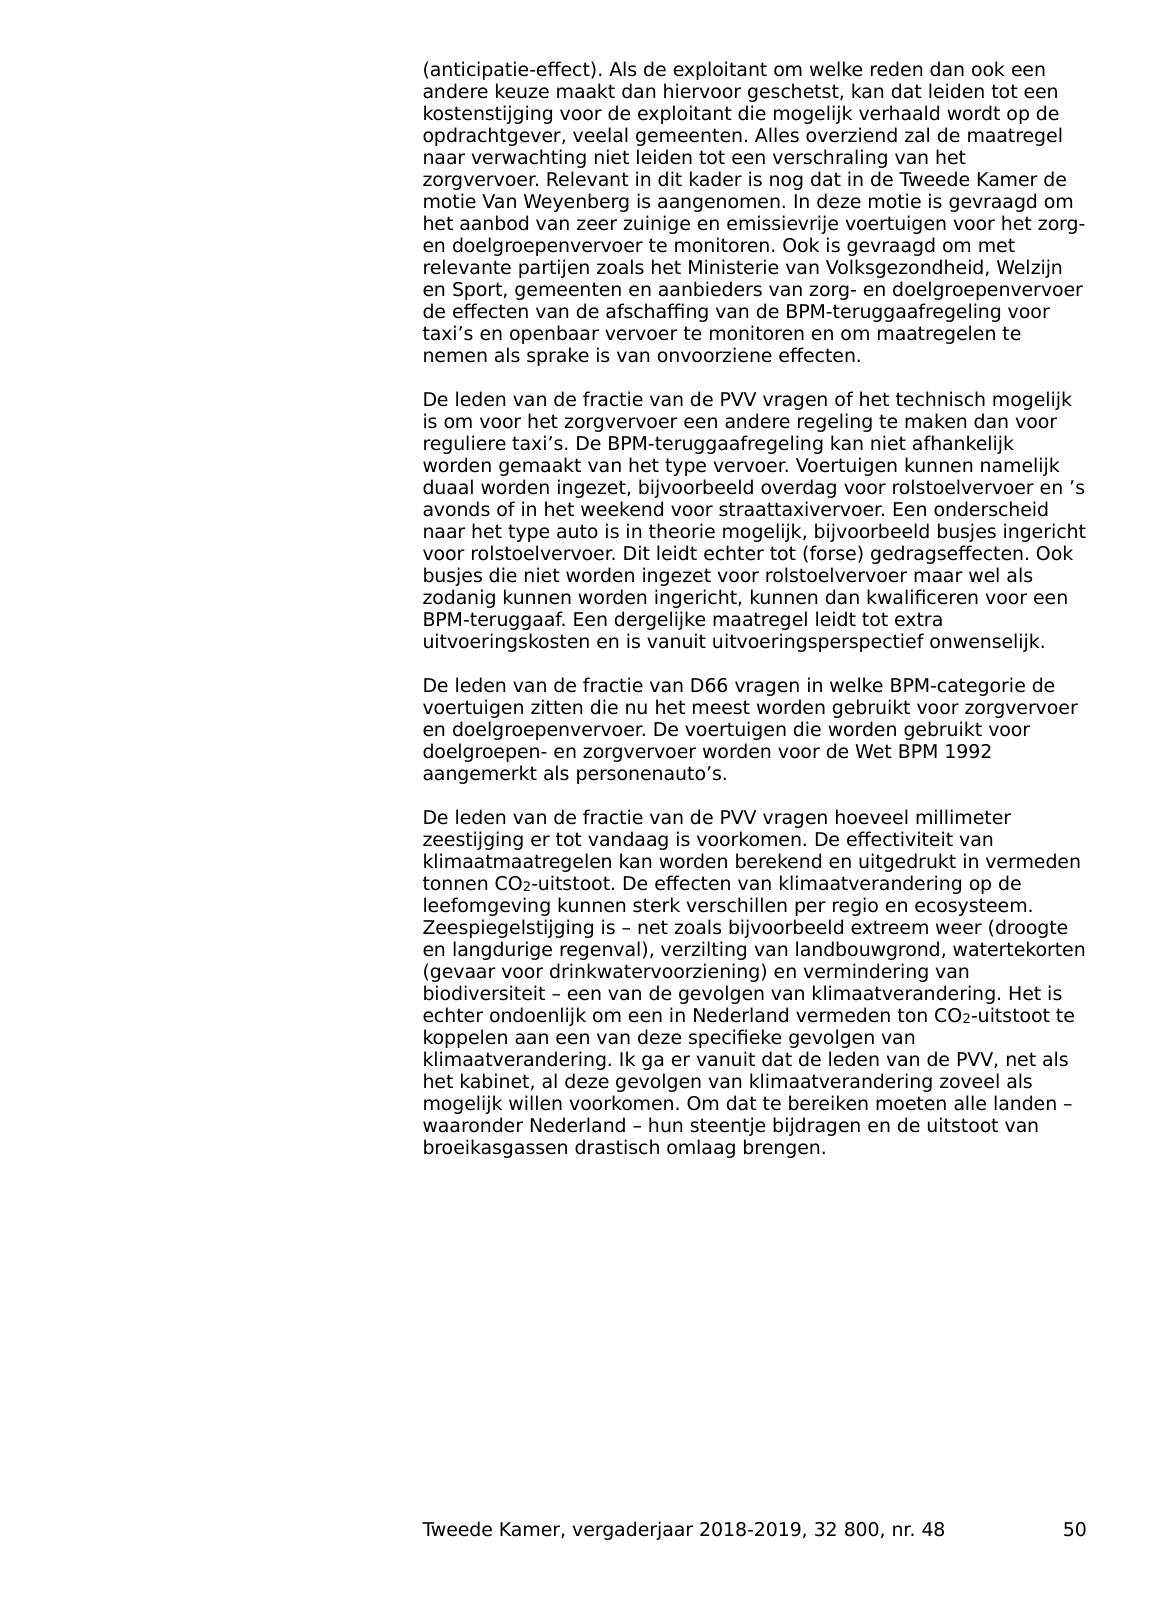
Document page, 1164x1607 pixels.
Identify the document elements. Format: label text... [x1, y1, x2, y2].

text (anticipatie-effect). Als de exploitant om welke reden dan ook een andere keuze maakt dan hiervoor geschetst, kan dat leiden tot een kostenstijging voor de exploitant die mogelijk verhaald wordt op de opdrachtgever, veelal gemeenten. Alles overziend zal de maatregel naar verwachting niet leiden tot een verschraling van het zorgvervoer. Relevant in dit kader is nog dat in de Tweede Kamer de motie Van Weyenberg is aangenomen. In deze motie is gevraagd om het aanbod van zeer zuinige en emissievrije voertuigen voor het zorg- en doelgroepenvervoer te monitoren. Ook is gevraagd om met relevante partijen zoals het Ministerie van Volksgezondheid, Welzijn en Sport, gemeenten en aanbieders van zorg- en doelgroepenvervoer de effecten van de afschaffing van de BPM-teruggaafregeling voor taxi’s en openbaar vervoer te monitoren en om maatregelen te nemen als sprake is van onvoorziene effecten. [422, 59, 1087, 367]
text De leden van de fractie van de PVV vragen hoeveel millimeter zeestijging er tot vandaag is voorkomen. De effectiviteit van klimaatmaatregelen kan worden berekend en uitgedrukt in vermeden tonnen CO2-uitstoot. De effecten van klimaatverandering op de leefomgeving kunnen sterk verschillen per regio en ecosysteem. Zeespiegelstijging is – net zoals bijvoorbeeld extreem weer (droogte en langdurige regenval), verzilting van landbouwgrond, watertekorten (gevaar voor drinkwatervoorziening) en vermindering van biodiversiteit – een van de gevolgen van klimaatverandering. Het is echter ondoenlijk om een in Nederland vermeden ton CO2-uitstoot te koppelen aan een van deze specifieke gevolgen van klimaatverandering. Ik ga er vanuit dat de leden van de PVV, net als het kabinet, al deze gevolgen van klimaatverandering zoveel als mogelijk willen voorkomen. Om dat te bereiken moeten alle landen – waaronder Nederland – hun steentje bijdragen en de uitstoot van broeikasgassen drastisch omlaag brengen. [422, 807, 1087, 1159]
text De leden van de fractie van D66 vragen in welke BPM-categorie de voertuigen zitten die nu het meest worden gebruikt voor zorgvervoer en doelgroepenvervoer. De voertuigen die worden gebruikt voor doelgroepen- en zorgvervoer worden voor de Wet BPM 1992 aangemerkt als personenauto’s. [422, 675, 1087, 785]
text De leden van de fractie van de PVV vragen of het technisch mogelijk is om voor het zorgvervoer een andere regeling te maken dan voor reguliere taxi’s. De BPM-teruggaafregeling kan niet afhankelijk worden gemaakt van het type vervoer. Voertuigen kunnen namelijk duaal worden ingezet, bijvoorbeeld overdag voor rolstoelvervoer en ’s avonds of in het weekend voor straattaxivervoer. Een onderscheid naar het type auto is in theorie mogelijk, bijvoorbeeld busjes ingericht voor rolstoelvervoer. Dit leidt echter tot (forse) gedragseffecten. Ook busjes die niet worden ingezet voor rolstoelvervoer maar wel als zodanig kunnen worden ingericht, kunnen dan kwalificeren voor een BPM-teruggaaf. Een dergelijke maatregel leidt tot extra uitvoeringskosten en is vanuit uitvoeringsperspectief onwenselijk. [422, 389, 1087, 653]
